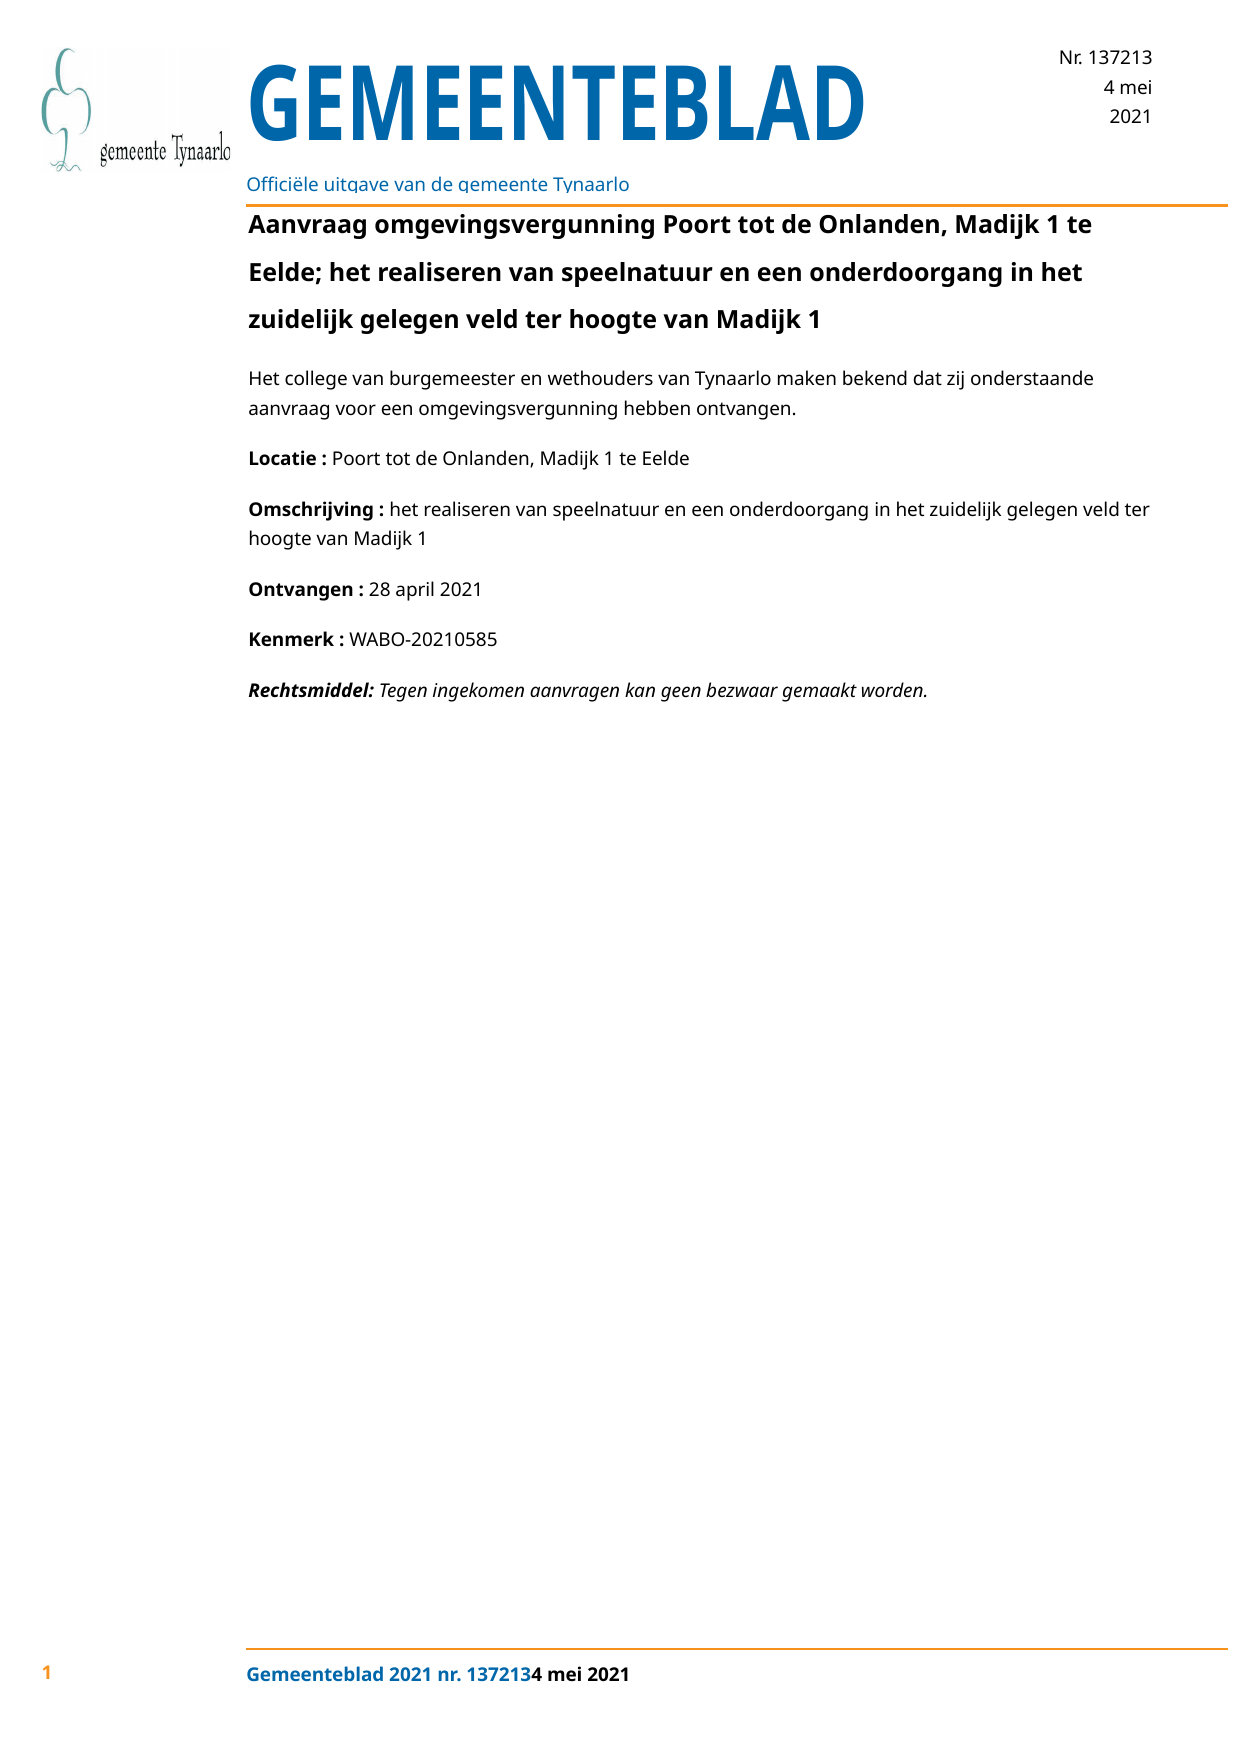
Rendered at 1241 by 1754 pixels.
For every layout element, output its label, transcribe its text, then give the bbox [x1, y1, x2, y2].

picture [41, 47, 231, 172]
text Rechtsmiddel: Tegen ingekomen aanvragen kan geen bezwaar gemaakt worden. [248, 677, 1152, 702]
text Het college van burgemeester en wethouders van Tynaarlo maken bekend dat zij onderstaande aanvraag voor een omgevingsvergunning hebben ontvangen. [248, 366, 1152, 421]
text Ontvangen : 28 april 2021 [248, 576, 1152, 602]
text Kenmerk : WABO-20210585 [248, 626, 1152, 652]
text Aanvraag omgevingsvergunning Poort tot de Onlanden, Madijk 1 te Eelde; het realiseren van speelnatuur en een onderdoorgang in het zuidelijk gelegen veld ter hoogte van Madijk 1 [248, 207, 1152, 336]
text Omschrijving : het realiseren van speelnatuur en een onderdoorgang in het zuidelijk gelegen veld ter hoogte van Madijk 1 [248, 496, 1152, 551]
text Locatie : Poort tot de Onlanden, Madijk 1 te Eelde [248, 446, 1152, 471]
